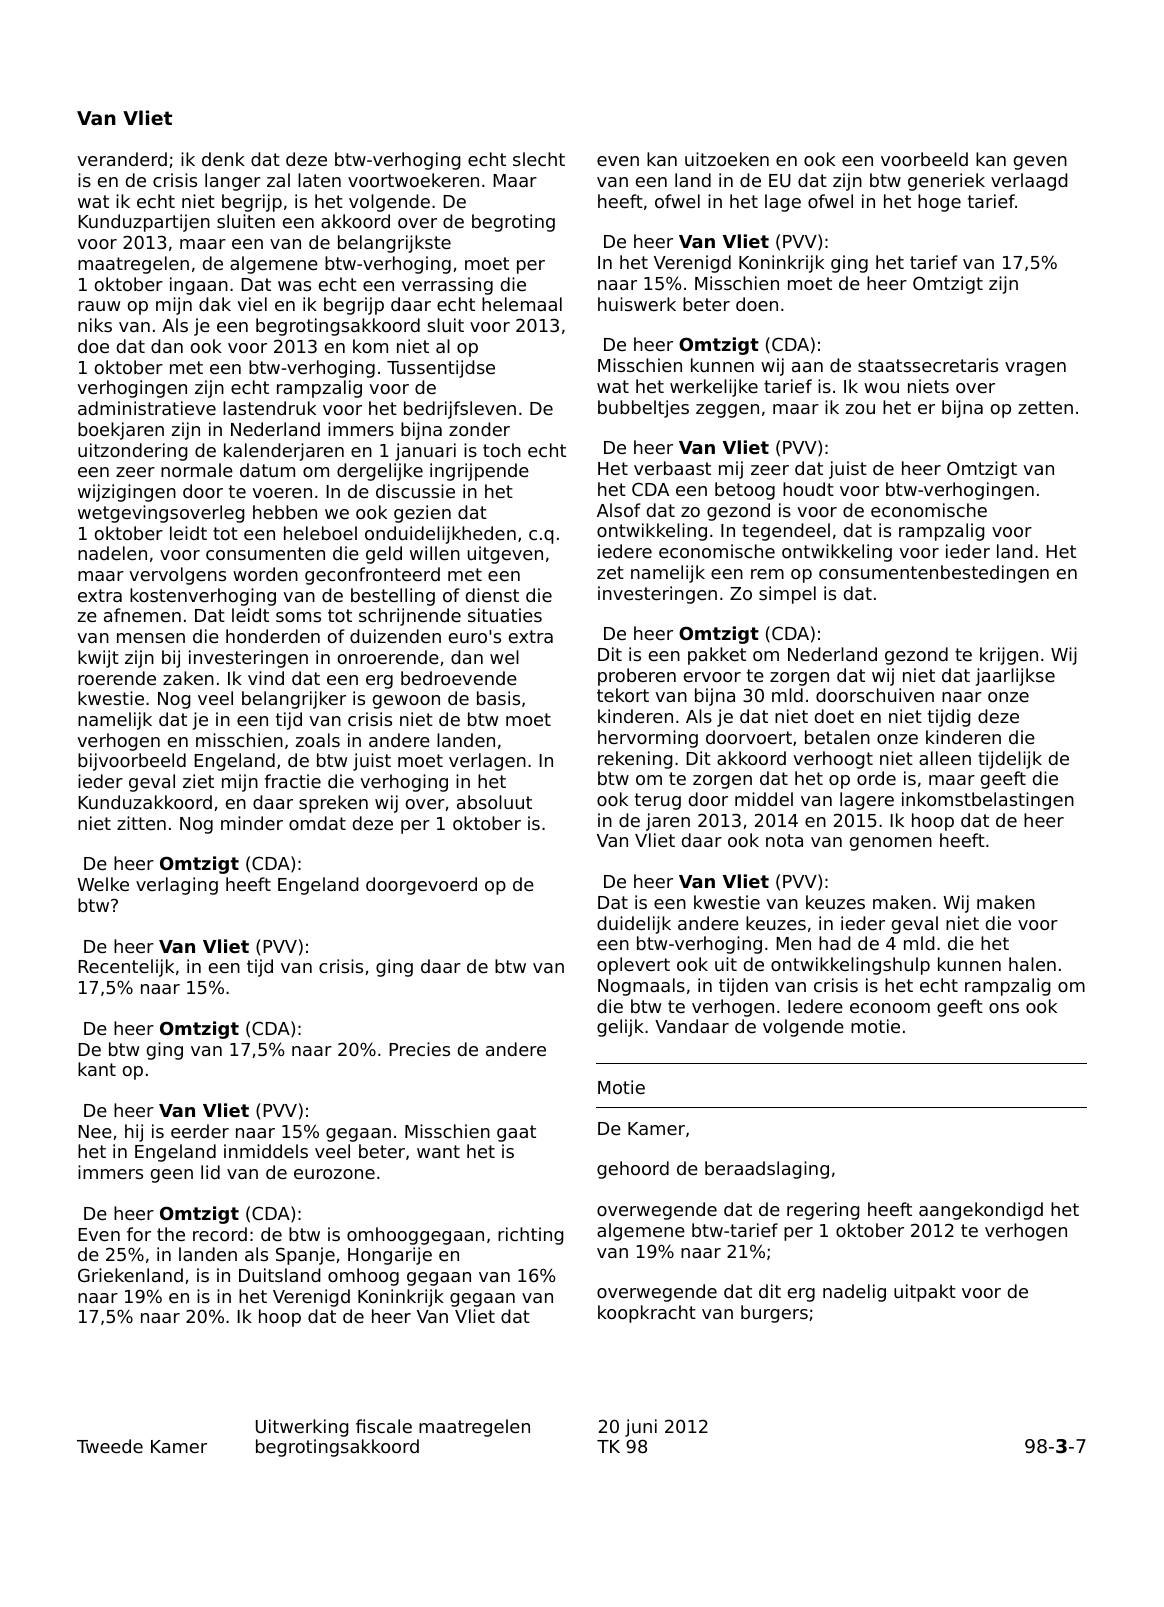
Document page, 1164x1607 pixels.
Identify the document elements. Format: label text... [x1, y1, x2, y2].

text gehoord de beraadslaging, [596, 1159, 1087, 1180]
text De heer Van Vliet (PVV): [596, 872, 1087, 893]
text De btw ging van 17,5% naar 20%. Precies de andere kant op. [77, 1039, 567, 1081]
text De heer Van Vliet (PVV): [596, 438, 1087, 459]
text De heer Van Vliet (PVV): [596, 232, 1087, 253]
text Nee, hij is eerder naar 15% gegaan. Misschien gaat het in Engeland inmiddels veel beter, want het is immers geen lid van de eurozone. [77, 1122, 567, 1184]
text De heer Omtzigt (CDA): [77, 854, 567, 875]
text Even for the record: de btw is omhooggegaan, richting de 25%, in landen als Spanje, Hongarije en Griekenland, is in Duitsland omhoog gegaan van 16% naar 19% en is in het Verenigd Koninkrijk gegaan van 17,5% naar 20%. Ik hoop dat de heer Van Vliet dat [77, 1224, 567, 1328]
text Het verbaast mij zeer dat juist de heer Omtzigt van het CDA een betoog houdt voor btw-verhogingen. Alsof dat zo gezond is voor de economische ontwikkeling. In tegendeel, dat is rampzalig voor iedere economische ontwikkeling voor ieder land. Het zet namelijk een rem op consumentenbestedingen en investeringen. Zo simpel is dat. [596, 459, 1087, 604]
text De heer Omtzigt (CDA): [596, 335, 1087, 356]
text Misschien kunnen wij aan de staatssecretaris vragen wat het werkelijke tarief is. Ik wou niets over bubbeltjes zeggen, maar ik zou het er bijna op zetten. [596, 356, 1087, 418]
text De heer Van Vliet (PVV): [77, 1101, 567, 1122]
text In het Verenigd Koninkrijk ging het tarief van 17,5% naar 15%. Misschien moet de heer Omtzigt zijn huiswerk beter doen. [596, 253, 1087, 315]
text Motie [596, 1078, 1087, 1098]
text even kan uitzoeken en ook een voorbeeld kan geven van een land in de EU dat zijn btw generiek verlaagd heeft, ofwel in het lage ofwel in het hoge tarief. [596, 150, 1087, 212]
text Dat is een kwestie van keuzes maken. Wij maken duidelijk andere keuzes, in ieder geval niet die voor een btw-verhoging. Men had de 4 mld. die het oplevert ook uit de ontwikkelingshulp kunnen halen. Nogmaals, in tijden van crisis is het echt rampzalig om die btw te verhogen. Iedere econoom geeft ons ook gelijk. Vandaar de volgende motie. [596, 893, 1087, 1038]
text De heer Omtzigt (CDA): [77, 1204, 567, 1224]
text Dit is een pakket om Nederland gezond te krijgen. Wij proberen ervoor te zorgen dat wij niet dat jaarlijkse tekort van bijna 30 mld. doorschuiven naar onze kinderen. Als je dat niet doet en niet tijdig deze hervorming doorvoert, betalen onze kinderen die rekening. Dit akkoord verhoogt niet alleen tijdelijk de btw om te zorgen dat het op orde is, maar geeft die ook terug door middel van lagere inkomstbelastingen in de jaren 2013, 2014 en 2015. Ik hoop dat de heer Van Vliet daar ook nota van genomen heeft. [596, 645, 1087, 852]
text De heer Omtzigt (CDA): [596, 624, 1087, 645]
text veranderd; ik denk dat deze btw-verhoging echt slecht is en de crisis langer zal laten voortwoekeren. Maar wat ik echt niet begrijp, is het volgende. De Kunduzpartijen sluiten een akkoord over de begroting voor 2013, maar een van de belangrijkste maatregelen, de algemene btw-verhoging, moet per 1 oktober ingaan. Dat was echt een verrassing die rauw op mijn dak viel en ik begrijp daar echt helemaal niks van. Als je een begrotingsakkoord sluit voor 2013, doe dat dan ook voor 2013 en kom niet al op 1 oktober met een btw-verhoging. Tussentijdse verhogingen zijn echt rampzalig voor de administratieve lastendruk voor het bedrijfsleven. De boekjaren zijn in Nederland immers bijna zonder uitzondering de kalenderjaren en 1 januari is toch echt een zeer normale datum om dergelijke ingrijpende wijzigingen door te voeren. In de discussie in het wetgevingsoverleg hebben we ook gezien dat 1 oktober leidt tot een heleboel onduidelijkheden, c.q. nadelen, voor consumenten die geld willen uitgeven, maar vervolgens worden geconfronteerd met een extra kostenverhoging van de bestelling of dienst die ze afnemen. Dat leidt soms tot schrijnende situaties van mensen die honderden of duizenden euro's extra kwijt zijn bij investeringen in onroerende, dan wel roerende zaken. Ik vind dat een erg bedroevende kwestie. Nog veel belangrijker is gewoon de basis, namelijk dat je in een tijd van crisis niet de btw moet verhogen en misschien, zoals in andere landen, bijvoorbeeld Engeland, de btw juist moet verlagen. In ieder geval ziet mijn fractie die verhoging in het Kunduzakkoord, en daar spreken wij over, absoluut niet zitten. Nog minder omdat deze per 1 oktober is. [77, 150, 567, 834]
text De heer Van Vliet (PVV): [77, 936, 567, 957]
text overwegende dat de regering heeft aangekondigd het algemene btw-tarief per 1 oktober 2012 te verhogen van 19% naar 21%; [596, 1200, 1087, 1262]
text De heer Omtzigt (CDA): [77, 1019, 567, 1039]
text Recentelijk, in een tijd van crisis, ging daar de btw van 17,5% naar 15%. [77, 957, 567, 999]
text De Kamer, [596, 1118, 1087, 1139]
text overwegende dat dit erg nadelig uitpakt voor de koopkracht van burgers; [596, 1282, 1087, 1324]
text Welke verlaging heeft Engeland doorgevoerd op de btw? [77, 875, 567, 916]
